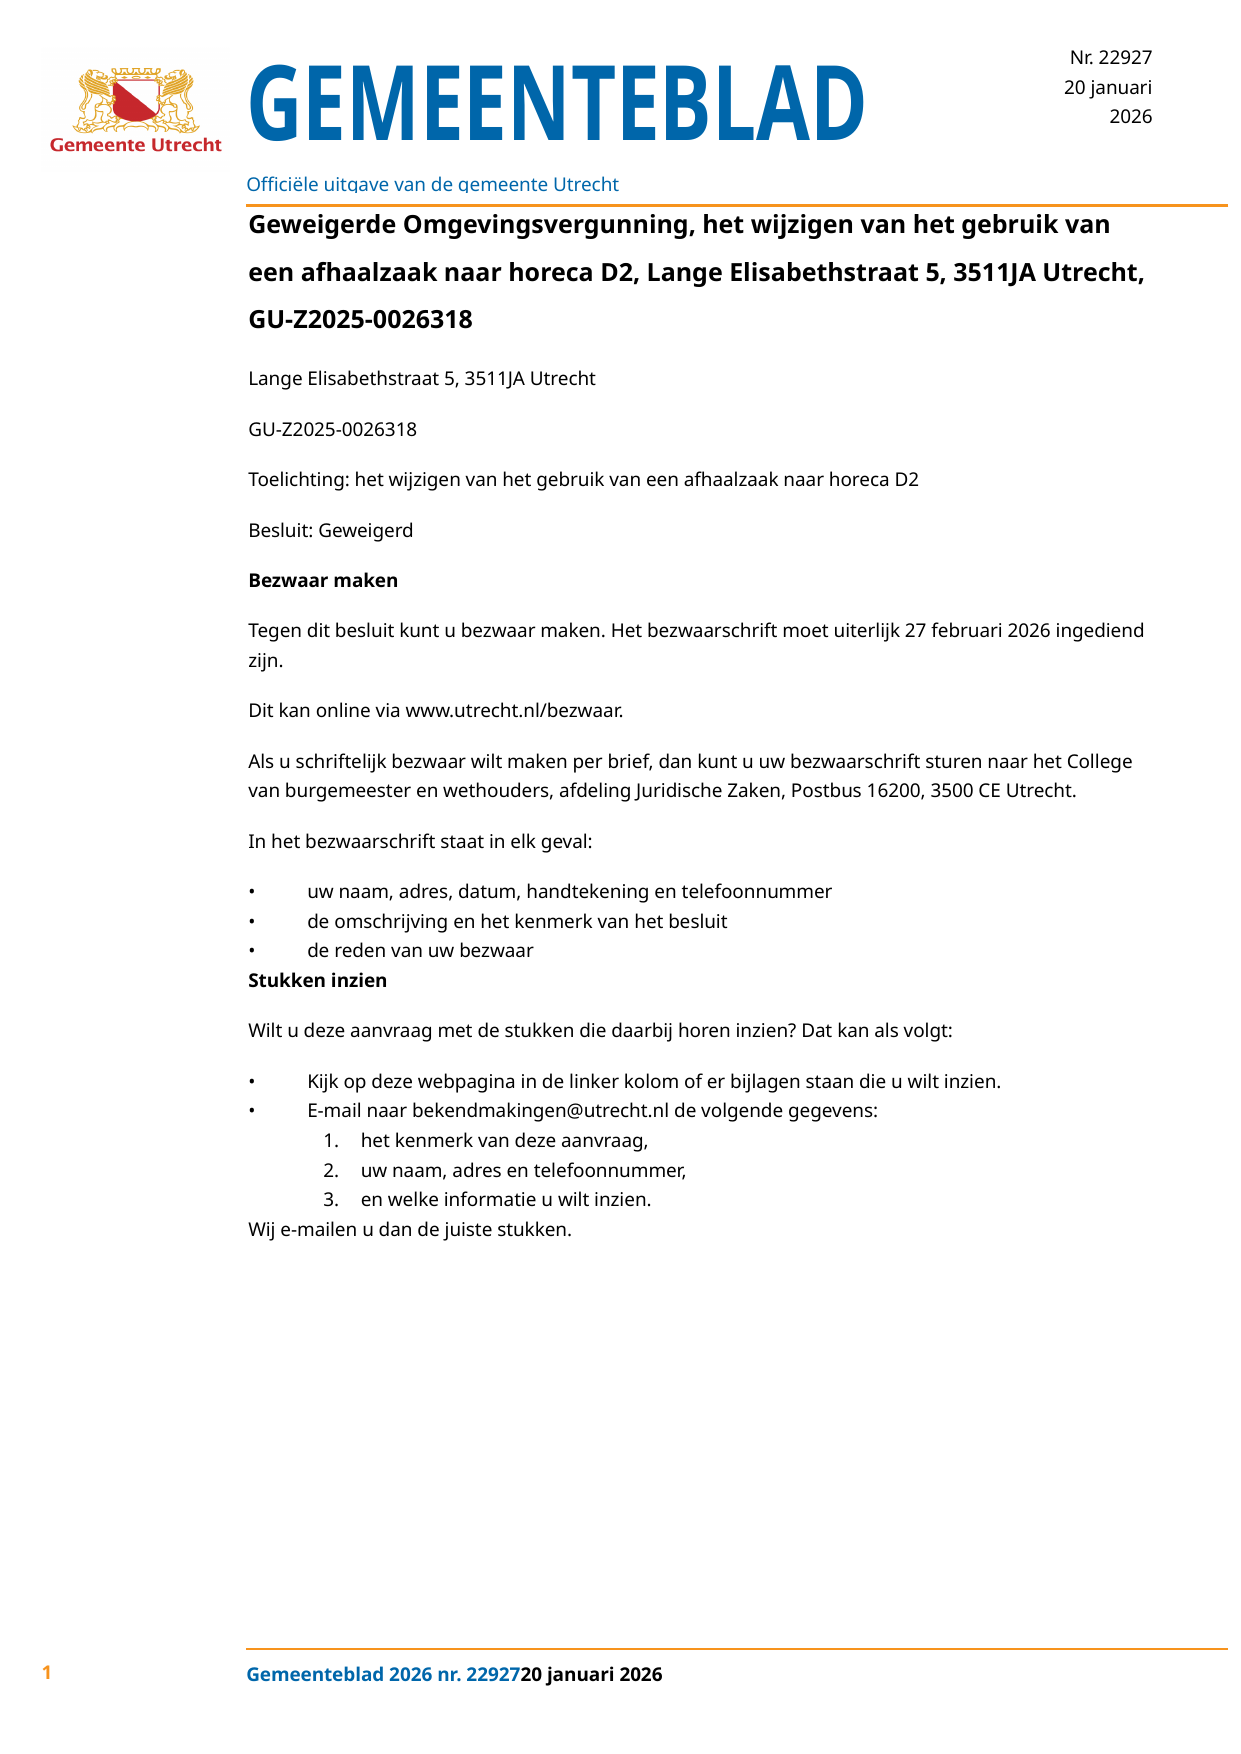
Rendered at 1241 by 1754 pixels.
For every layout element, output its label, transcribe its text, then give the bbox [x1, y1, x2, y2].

list uw naam, adres en telefoonnummer, [323, 1157, 1152, 1182]
list de omschrijving en het kenmerk van het besluit [248, 908, 1152, 934]
list uw naam, adres, datum, handtekening en telefoonnummer [248, 878, 1152, 904]
text Toelichting: het wijzigen van het gebruik van een afhaalzaak naar horeca D2 [248, 466, 1152, 492]
text Besluit: Geweigerd [248, 517, 1152, 542]
text Wij e-mailen u dan de juiste stukken. [248, 1216, 1152, 1242]
list E-mail naar bekendmakingen@utrecht.nl de volgende gegevens: [248, 1098, 1152, 1123]
text Dit kan online via www.utrecht.nl/bezwaar. [248, 698, 1152, 723]
list het kenmerk van deze aanvraag, [323, 1127, 1152, 1153]
text Stukken inzien [248, 967, 1152, 993]
text Tegen dit besluit kunt u bezwaar maken. Het bezwaarschrift moet uiterlijk 27 februari 2026 ingediend zijn. [248, 618, 1152, 673]
list en welke informatie u wilt inzien. [323, 1186, 1152, 1212]
text GU-Z2025-0026318 [248, 416, 1152, 442]
text Geweigerde Omgevingsvergunning, het wijzigen van het gebruik van een afhaalzaak naar horeca D2, Lange Elisabethstraat 5, 3511JA Utrecht, GU-Z2025-0026318 [248, 207, 1152, 336]
text Bezwaar maken [248, 567, 1152, 593]
text In het bezwaarschrift staat in elk geval: [248, 828, 1152, 854]
text Lange Elisabethstraat 5, 3511JA Utrecht [248, 366, 1152, 391]
text Als u schriftelijk bezwaar wilt maken per brief, dan kunt u uw bezwaarschrift sturen naar het College van burgemeester en wethouders, afdeling Juridische Zaken, Postbus 16200, 3500 CE Utrecht. [248, 748, 1152, 803]
list Kijk op deze webpagina in de linker kolom of er bijlagen staan die u wilt inzien. [248, 1068, 1152, 1094]
text Wilt u deze aanvraag met de stukken die daarbij horen inzien? Dat kan als volgt: [248, 1018, 1152, 1043]
picture [41, 47, 231, 172]
list de reden van uw bezwaar [248, 938, 1152, 963]
